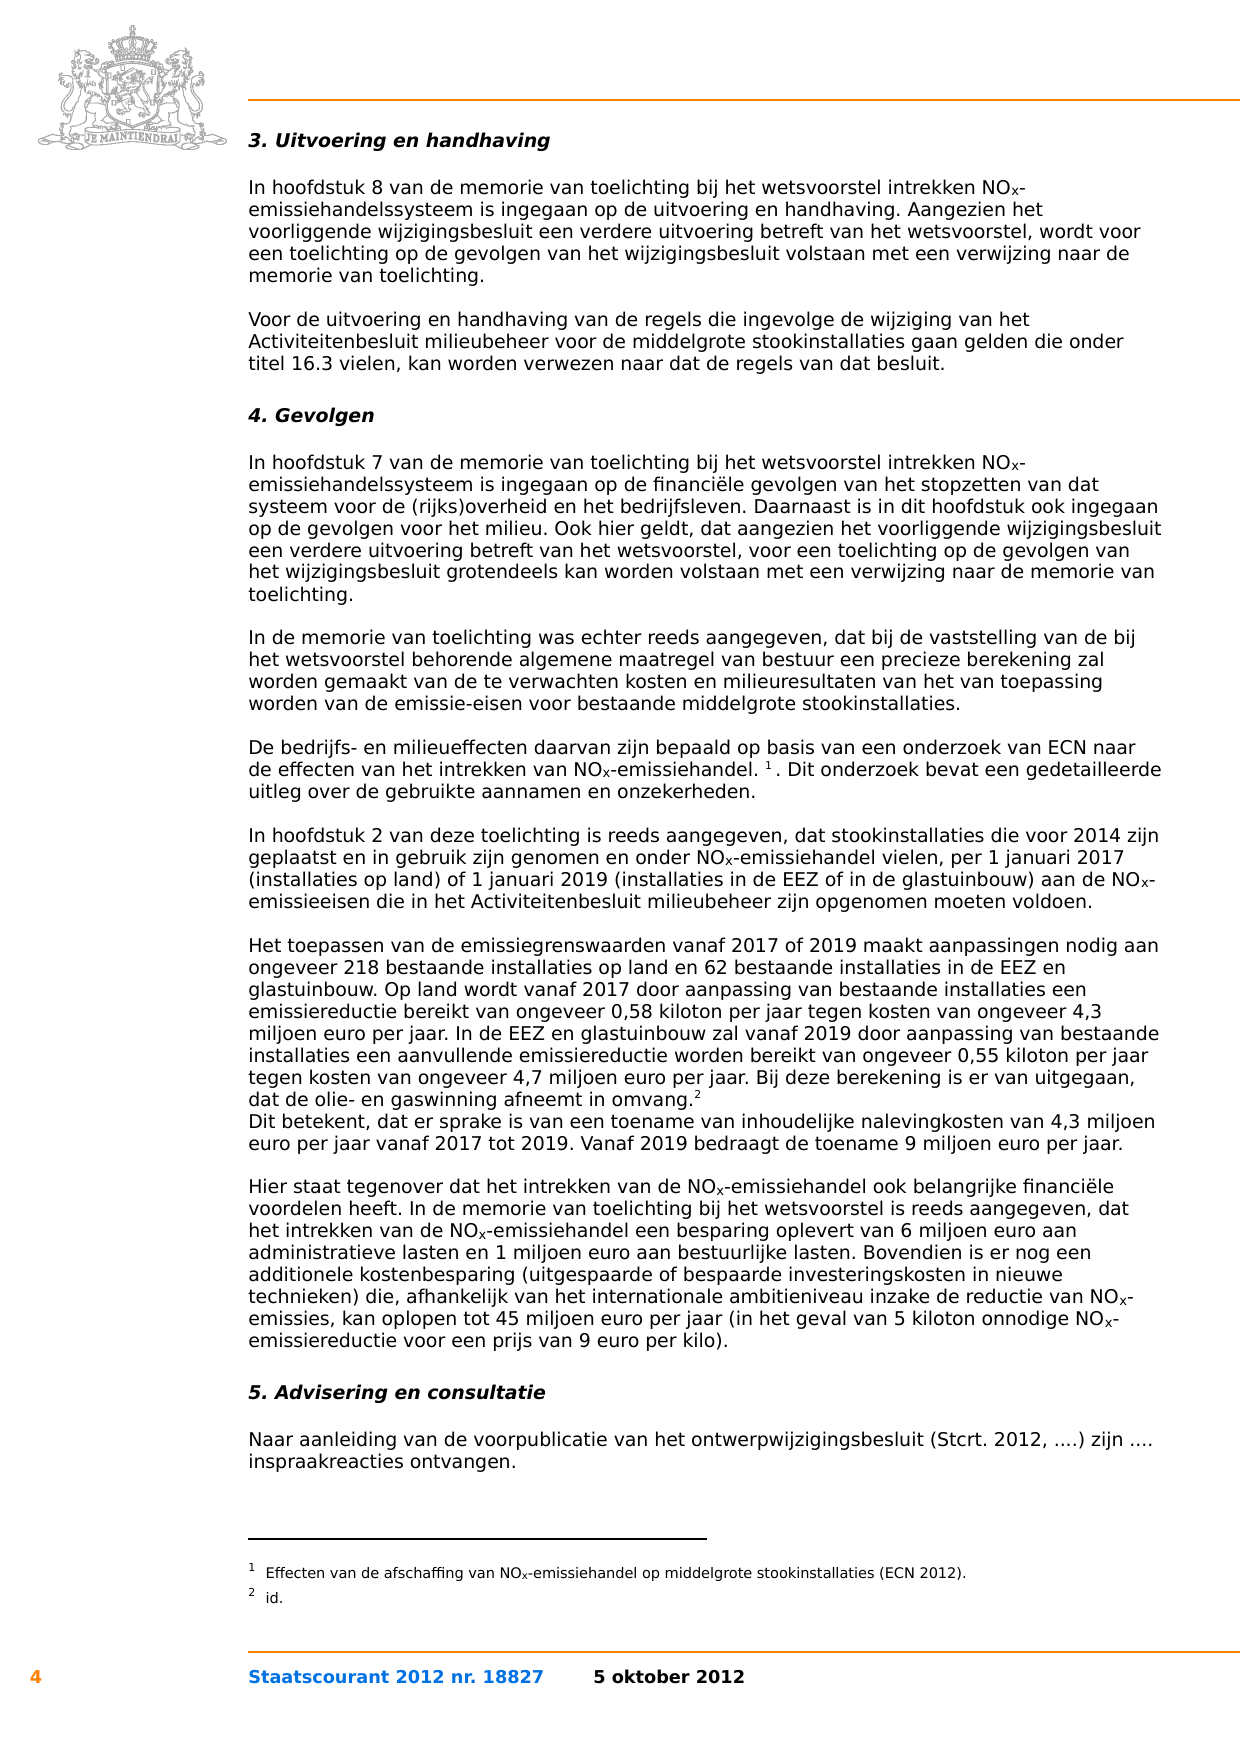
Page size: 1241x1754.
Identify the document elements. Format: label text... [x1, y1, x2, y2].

text Voor de uitvoering en handhaving van de regels die ingevolge de wijziging van het Activiteitenbesluit milieubeheer voor de middelgrote stookinstallaties gaan gelden die onder titel 16.3 vielen, kan worden verwezen naar dat de regels van dat besluit. [248, 309, 1163, 374]
text id. [248, 1586, 1163, 1608]
text De bedrijfs- en milieueffecten daarvan zijn bepaald op basis van een onderzoek van ECN naar de effecten van het intrekken van NOx-emissiehandel. . Dit onderzoek bevat een gedetailleerde uitleg over de gebruikte aannamen en onzekerheden. [248, 737, 1163, 803]
text Het toepassen van de emissiegrenswaarden vanaf 2017 of 2019 maakt aanpassingen nodig aan ongeveer 218 bestaande installaties op land en 62 bestaande installaties in de EEZ en glastuinbouw. Op land wordt vanaf 2017 door aanpassing van bestaande installaties een emissiereductie bereikt van ongeveer 0,58 kiloton per jaar tegen kosten van ongeveer 4,3 miljoen euro per jaar. In de EEZ en glastuinbouw zal vanaf 2019 door aanpassing van bestaande installaties een aanvullende emissiereductie worden bereikt van ongeveer 0,55 kiloton per jaar tegen kosten van ongeveer 4,7 miljoen euro per jaar. Bij deze berekening is er van uitgegaan, dat de olie- en gaswinning afneemt in omvang. [248, 935, 1163, 1111]
text Naar aanleiding van de voorpublicatie van het ontwerpwijzigingsbesluit (Stcrt. 2012, ....) zijn .... inspraakreacties ontvangen. [248, 1429, 1163, 1473]
subtitle 5. Advisering en consultatie [248, 1382, 1163, 1404]
picture [38, 25, 227, 150]
text Hier staat tegenover dat het intrekken van de NOx-emissiehandel ook belangrijke financiële voordelen heeft. In de memorie van toelichting bij het wetsvoorstel is reeds aangegeven, dat het intrekken van de NOx-emissiehandel een besparing oplevert van 6 miljoen euro aan administratieve lasten en 1 miljoen euro aan bestuurlijke lasten. Bovendien is er nog een additionele kostenbesparing (uitgespaarde of bespaarde investeringskosten in nieuwe technieken) die, afhankelijk van het internationale ambitieniveau inzake de reductie van NOx-emissies, kan oplopen tot 45 miljoen euro per jaar (in het geval van 5 kiloton onnodige NOx-emissiereductie voor een prijs van 9 euro per kilo). [248, 1176, 1163, 1352]
text In hoofdstuk 7 van de memorie van toelichting bij het wetsvoorstel intrekken NOx-emissiehandelssysteem is ingegaan op de financiële gevolgen van het stopzetten van dat systeem voor de (rijks)overheid en het bedrijfsleven. Daarnaast is in dit hoofdstuk ook ingegaan op de gevolgen voor het milieu. Ook hier geldt, dat aangezien het voorliggende wijzigingsbesluit een verdere uitvoering betreft van het wetsvoorstel, voor een toelichting op de gevolgen van het wijzigingsbesluit grotendeels kan worden volstaan met een verwijzing naar de memorie van toelichting. [248, 452, 1163, 605]
subtitle 4. Gevolgen [248, 404, 1163, 427]
text Effecten van de afschaffing van NOx-emissiehandel op middelgrote stookinstallaties (ECN 2012). [248, 1561, 1163, 1583]
text In hoofdstuk 2 van deze toelichting is reeds aangegeven, dat stookinstallaties die voor 2014 zijn geplaatst en in gebruik zijn genomen en onder NOx-emissiehandel vielen, per 1 januari 2017 (installaties op land) of 1 januari 2019 (installaties in de EEZ of in de glastuinbouw) aan de NOx-emissieeisen die in het Activiteitenbesluit milieubeheer zijn opgenomen moeten voldoen. [248, 825, 1163, 913]
text Dit betekent, dat er sprake is van een toename van inhoudelijke nalevingkosten van 4,3 miljoen euro per jaar vanaf 2017 tot 2019. Vanaf 2019 bedraagt de toename 9 miljoen euro per jaar. [248, 1111, 1163, 1154]
subtitle 3. Uitvoering en handhaving [248, 130, 1163, 152]
text In hoofdstuk 8 van de memorie van toelichting bij het wetsvoorstel intrekken NOx-emissiehandelssysteem is ingegaan op de uitvoering en handhaving. Aangezien het voorliggende wijzigingsbesluit een verdere uitvoering betreft van het wetsvoorstel, wordt voor een toelichting op de gevolgen van het wijzigingsbesluit volstaan met een verwijzing naar de memorie van toelichting. [248, 177, 1163, 287]
text In de memorie van toelichting was echter reeds aangegeven, dat bij de vaststelling van de bij het wetsvoorstel behorende algemene maatregel van bestuur een precieze berekening zal worden gemaakt van de te verwachten kosten en milieuresultaten van het van toepassing worden van de emissie-eisen voor bestaande middelgrote stookinstallaties. [248, 627, 1163, 715]
